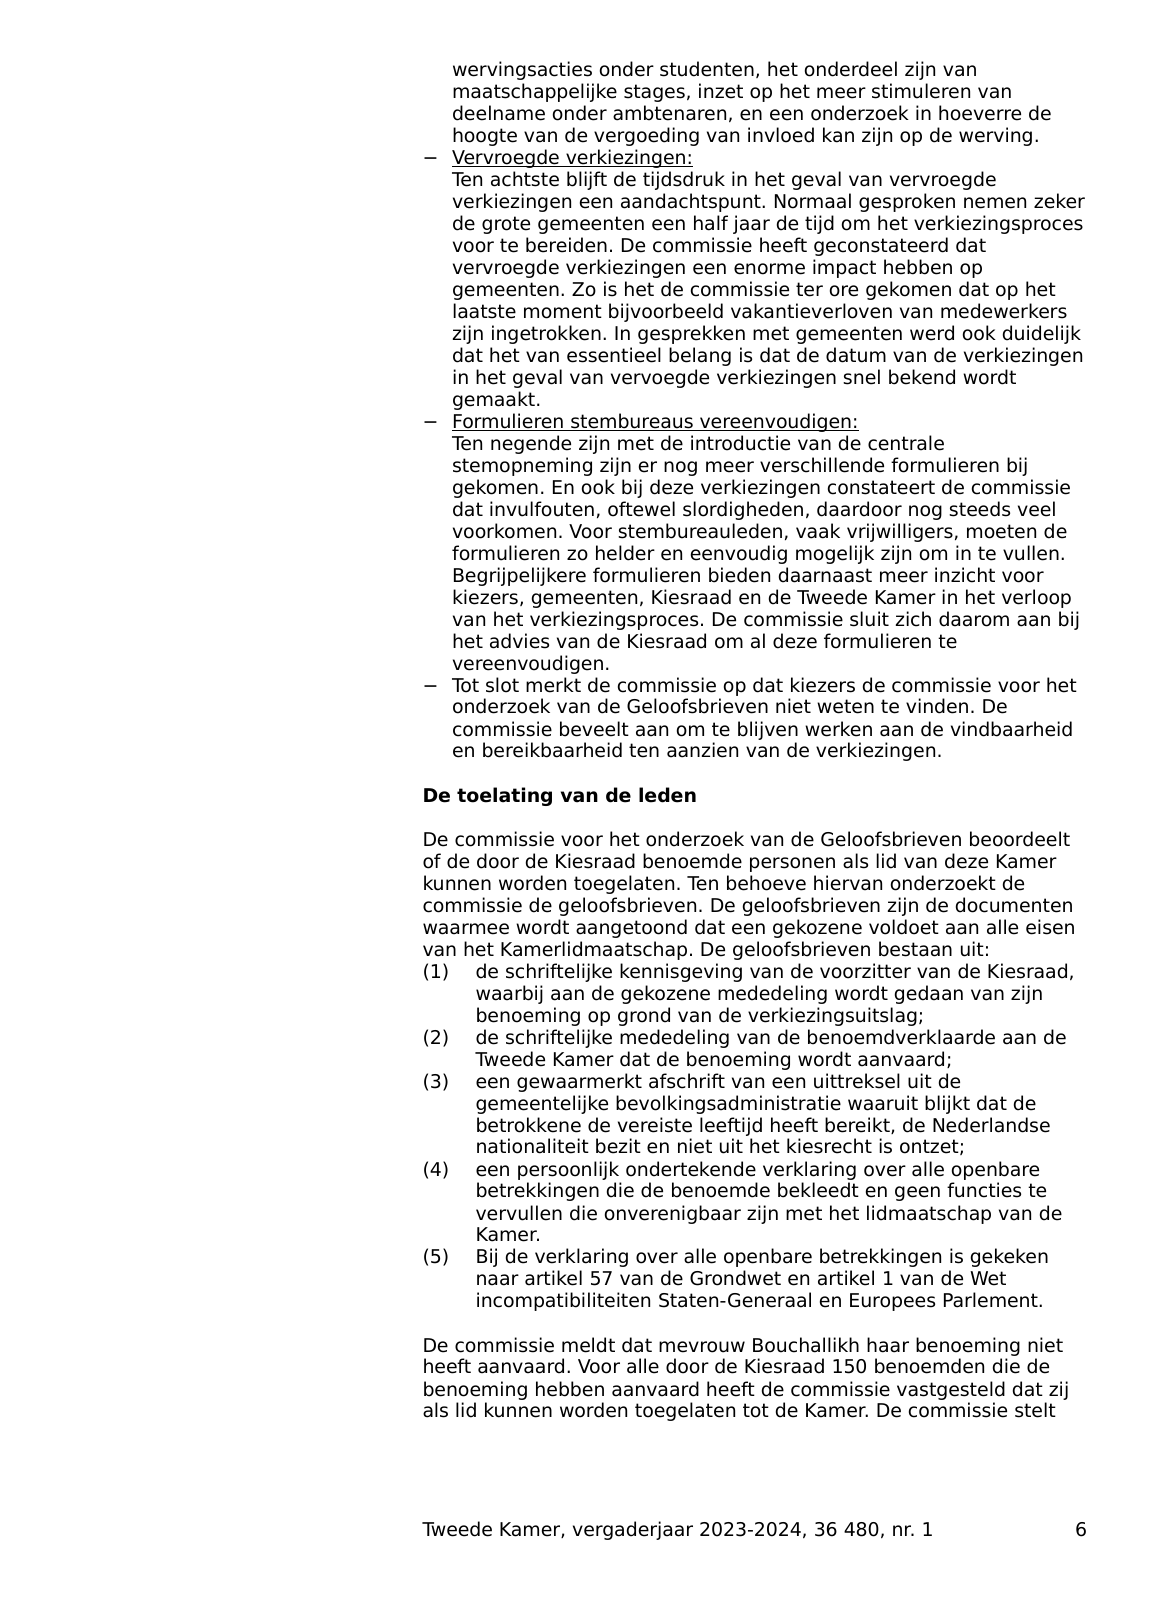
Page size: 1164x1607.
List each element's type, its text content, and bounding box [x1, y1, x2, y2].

text wervingsacties onder studenten, het onderdeel zijn van maatschappelijke stages, inzet op het meer stimuleren van deelname onder ambtenaren, en een onderzoek in hoeverre de hoogte van de vergoeding van invloed kan zijn op de werving. [452, 59, 1087, 147]
text (1) de schriftelijke kennisgeving van de voorzitter van de Kiesraad, waarbij aan de gekozene mededeling wordt gedaan van zijn benoeming op grond van de verkiezingsuitslag; [422, 961, 1087, 1027]
text (5) Bij de verklaring over alle openbare betrekkingen is gekeken naar artikel 57 van de Grondwet en artikel 1 van de Wet incompatibiliteiten Staten-Generaal en Europees Parlement. [422, 1246, 1087, 1312]
text − Vervroegde verkiezingen: [422, 147, 1087, 169]
text (2) de schriftelijke mededeling van de benoemdverklaarde aan de Tweede Kamer dat de benoeming wordt aanvaard; [422, 1027, 1087, 1071]
text − Tot slot merkt de commissie op dat kiezers de commissie voor het onderzoek van de Geloofsbrieven niet weten te vinden. De commissie beveelt aan om te blijven werken aan de vindbaarheid en bereikbaarheid ten aanzien van de verkiezingen. [422, 674, 1087, 762]
subtitle De toelating van de leden [422, 784, 1087, 807]
text − Formulieren stembureaus vereenvoudigen: [422, 411, 1087, 433]
text (4) een persoonlijk ondertekende verklaring over alle openbare betrekkingen die de benoemde bekleedt en geen functies te vervullen die onverenigbaar zijn met het lidmaatschap van de Kamer. [422, 1158, 1087, 1246]
text De commissie voor het onderzoek van de Geloofsbrieven beoordeelt of de door de Kiesraad benoemde personen als lid van deze Kamer kunnen worden toegelaten. Ten behoeve hiervan onderzoekt de commissie de geloofsbrieven. De geloofsbrieven zijn de documenten waarmee wordt aangetoond dat een gekozene voldoet aan alle eisen van het Kamerlidmaatschap. De geloofsbrieven bestaan uit: [422, 829, 1087, 961]
text Ten achtste blijft de tijdsdruk in het geval van vervroegde verkiezingen een aandachtspunt. Normaal gesproken nemen zeker de grote gemeenten een half jaar de tijd om het verkiezingsproces voor te bereiden. De commissie heeft geconstateerd dat vervroegde verkiezingen een enorme impact hebben op gemeenten. Zo is het de commissie ter ore gekomen dat op het laatste moment bijvoorbeeld vakantieverloven van medewerkers zijn ingetrokken. In gesprekken met gemeenten werd ook duidelijk dat het van essentieel belang is dat de datum van de verkiezingen in het geval van vervoegde verkiezingen snel bekend wordt gemaakt. [452, 169, 1087, 411]
text Ten negende zijn met de introductie van de centrale stemopneming zijn er nog meer verschillende formulieren bij gekomen. En ook bij deze verkiezingen constateert de commissie dat invulfouten, oftewel slordigheden, daardoor nog steeds veel voorkomen. Voor stembureauleden, vaak vrijwilligers, moeten de formulieren zo helder en eenvoudig mogelijk zijn om in te vullen. Begrijpelijkere formulieren bieden daarnaast meer inzicht voor kiezers, gemeenten, Kiesraad en de Tweede Kamer in het verloop van het verkiezingsproces. De commissie sluit zich daarom aan bij het advies van de Kiesraad om al deze formulieren te vereenvoudigen. [452, 433, 1087, 674]
text De commissie meldt dat mevrouw Bouchallikh haar benoeming niet heeft aanvaard. Voor alle door de Kiesraad 150 benoemden die de benoeming hebben aanvaard heeft de commissie vastgesteld dat zij als lid kunnen worden toegelaten tot de Kamer. De commissie stelt [422, 1334, 1087, 1422]
text (3) een gewaarmerkt afschrift van een uittreksel uit de gemeentelijke bevolkingsadministratie waaruit blijkt dat de betrokkene de vereiste leeftijd heeft bereikt, de Nederlandse nationaliteit bezit en niet uit het kiesrecht is ontzet; [422, 1071, 1087, 1158]
